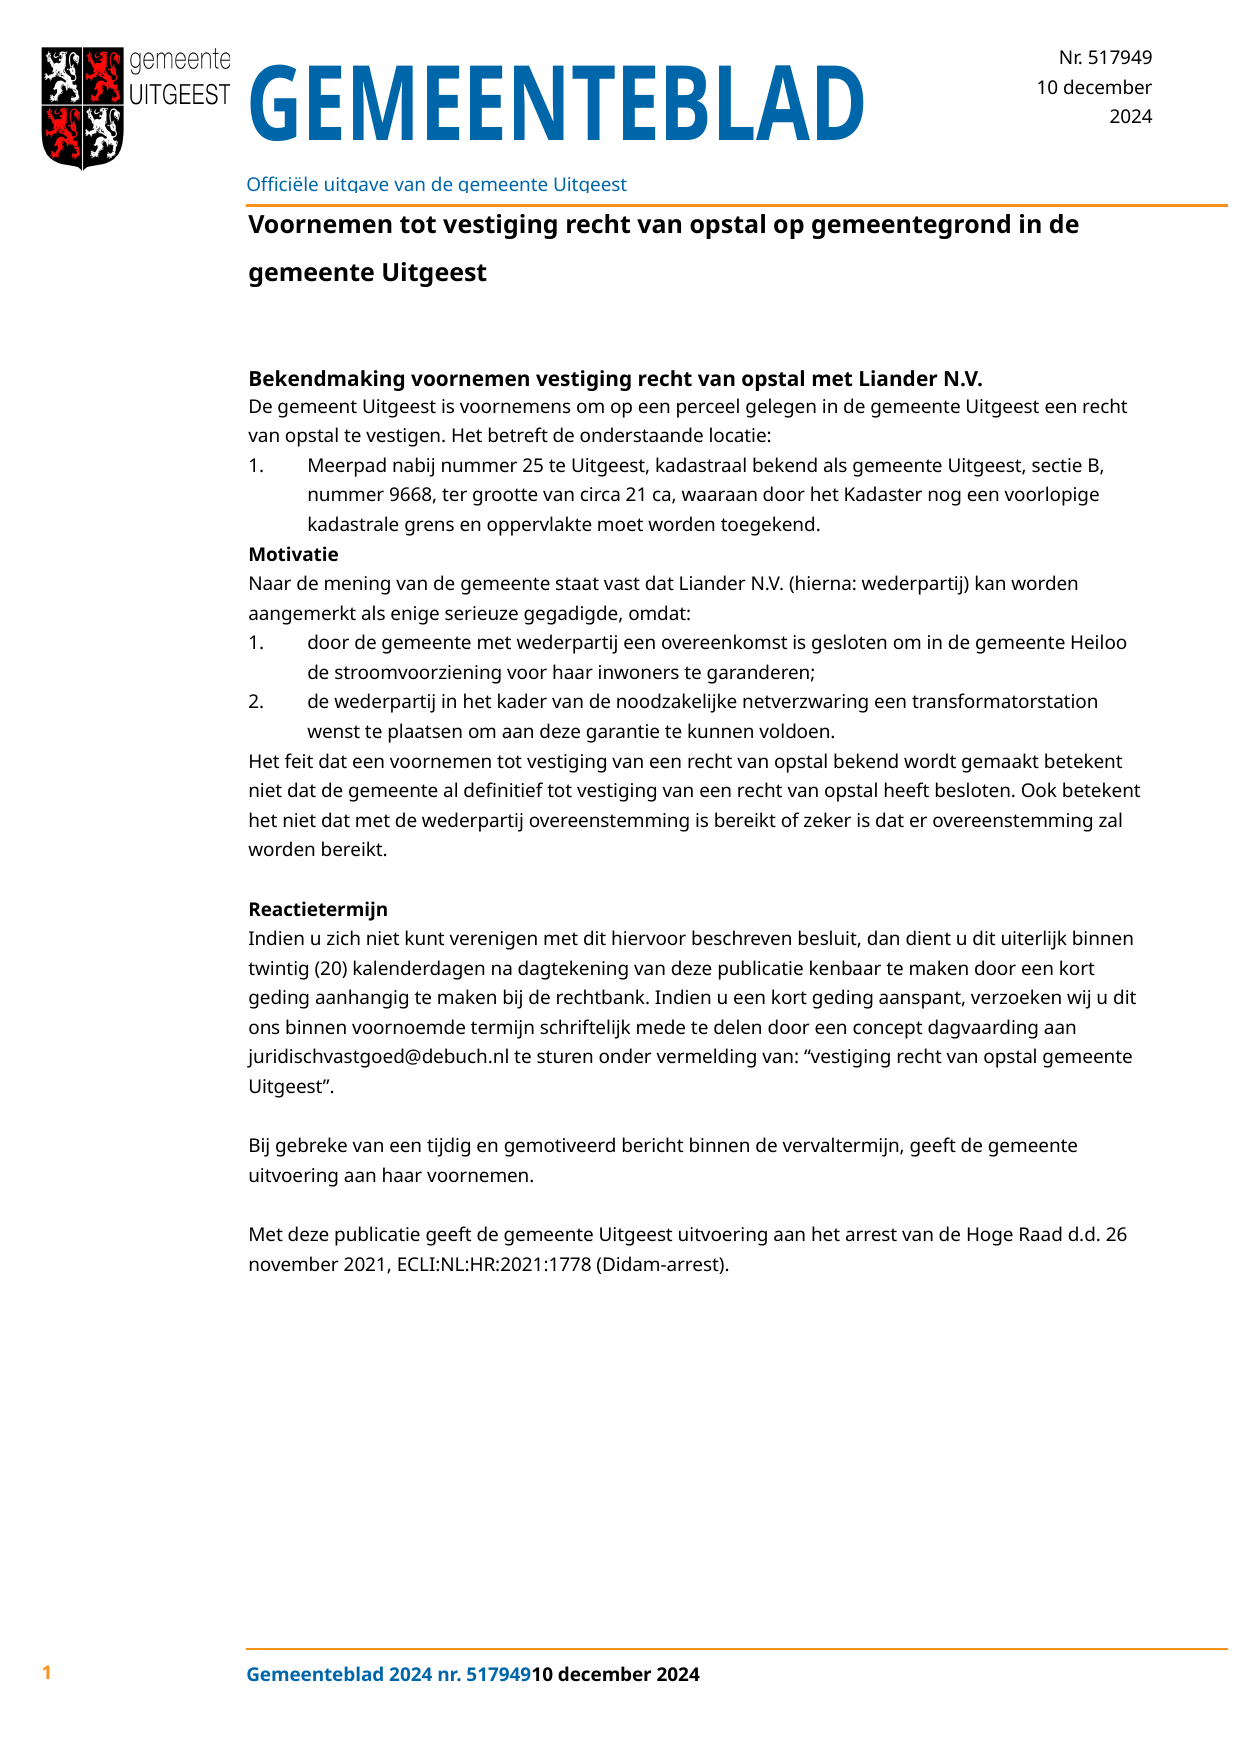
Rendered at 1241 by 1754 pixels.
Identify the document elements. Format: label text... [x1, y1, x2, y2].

text Indien u zich niet kunt verenigen met dit hiervoor beschreven besluit, dan dient u dit uiterlijk binnen twintig (20) kalenderdagen na dagtekening van deze publicatie kenbaar te maken door een kort geding aanhangig te maken bij de rechtbank. Indien u een kort geding aanspant, verzoeken wij u dit ons binnen voornoemde termijn schriftelijk mede te delen door een concept dagvaarding aan juridischvastgoed@debuch.nl te sturen onder vermelding van: “vestiging recht van opstal gemeente Uitgeest”. [248, 925, 1152, 1099]
picture [41, 47, 231, 172]
text Motivatie [248, 541, 1152, 567]
text Met deze publicatie geeft de gemeente Uitgeest uitvoering aan het arrest van de Hoge Raad d.d. 26 november 2021, ECLI:NL:HR:2021:1778 (Didam-arrest). [248, 1221, 1152, 1277]
text Het feit dat een voornemen tot vestiging van een recht van opstal bekend wordt gemaakt betekent niet dat de gemeente al definitief tot vestiging van een recht van opstal heeft besloten. Ook betekent het niet dat met de wederpartij overeenstemming is bereikt of zeker is dat er overeenstemming zal worden bereikt. [248, 748, 1152, 862]
list door de gemeente met wederpartij een overeenkomst is gesloten om in de gemeente Heiloo de stroomvoorziening voor haar inwoners te garanderen; [248, 629, 1152, 685]
text Reactietermijn [248, 896, 1152, 922]
text Bekendmaking voornemen vestiging recht van opstal met Liander N.V. [248, 364, 1152, 393]
text De gemeent Uitgeest is voornemens om op een perceel gelegen in de gemeente Uitgeest een recht van opstal te vestigen. Het betreft de onderstaande locatie: [248, 393, 1152, 448]
list Meerpad nabij nummer 25 te Uitgeest, kadastraal bekend als gemeente Uitgeest, sectie B, nummer 9668, ter grootte van circa 21 ca, waaraan door het Kadaster nog een voorlopige kadastrale grens en oppervlakte moet worden toegekend. [248, 452, 1152, 537]
list de wederpartij in het kader van de noodzakelijke netverzwaring een transformatorstation wenst te plaatsen om aan deze garantie te kunnen voldoen. [248, 689, 1152, 744]
text Naar de mening van de gemeente staat vast dat Liander N.V. (hierna: wederpartij) kan worden aangemerkt als enige serieuze gegadigde, omdat: [248, 570, 1152, 626]
text Voornemen tot vestiging recht van opstal op gemeentegrond in de gemeente Uitgeest [248, 207, 1152, 288]
text Bij gebreke van een tijdig en gemotiveerd bericht binnen de vervaltermijn, geeft de gemeente uitvoering aan haar voornemen. [248, 1132, 1152, 1188]
